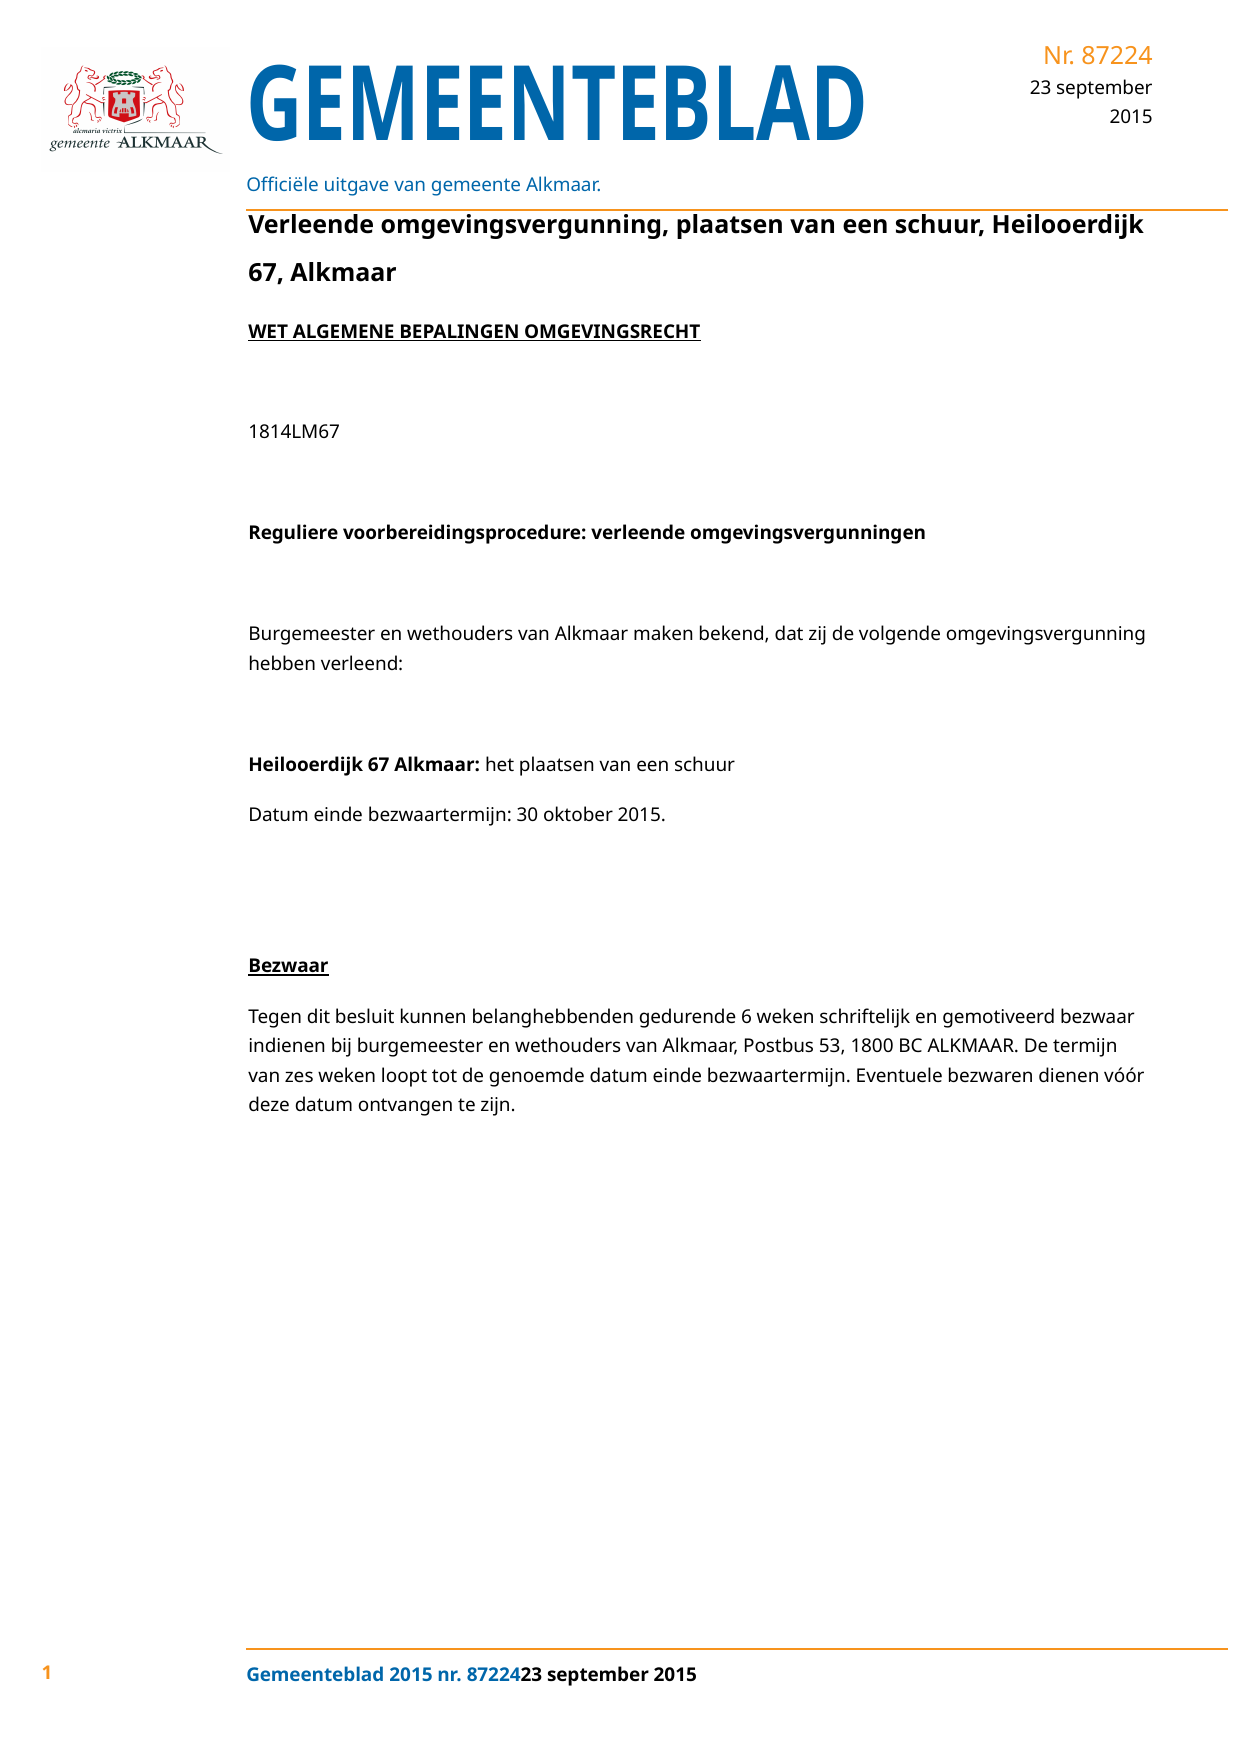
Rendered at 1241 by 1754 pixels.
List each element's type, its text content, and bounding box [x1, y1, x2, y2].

text WET ALGEMENE BEPALINGEN OMGEVINGSRECHT [248, 318, 1152, 344]
text 1814LM67 [248, 419, 1152, 444]
text Bezwaar [248, 952, 1152, 978]
text Datum einde bezwaartermijn: 30 oktober 2015. [248, 801, 1152, 827]
text Heilooerdijk 67 Alkmaar: het plaatsen van een schuur [248, 751, 1152, 777]
picture [41, 47, 231, 172]
text Burgemeester en wethouders van Alkmaar maken bekend, dat zij de volgende omgevingsvergunning hebben verleend: [248, 620, 1152, 676]
text Verleende omgevingsvergunning, plaatsen van een schuur, Heilooerdijk 67, Alkmaar [248, 211, 1152, 288]
text Tegen dit besluit kunnen belanghebbenden gedurende 6 weken schriftelijk en gemotiveerd bezwaar indienen bij burgemeester en wethouders van Alkmaar, Postbus 53, 1800 BC ALKMAAR. De termijn van zes weken loopt tot de genoemde datum einde bezwaartermijn. Eventuele bezwaren dienen vóór deze datum ontvangen te zijn. [248, 1003, 1152, 1117]
text Reguliere voorbereidingsprocedure: verleende omgevingsvergunningen [248, 519, 1152, 545]
